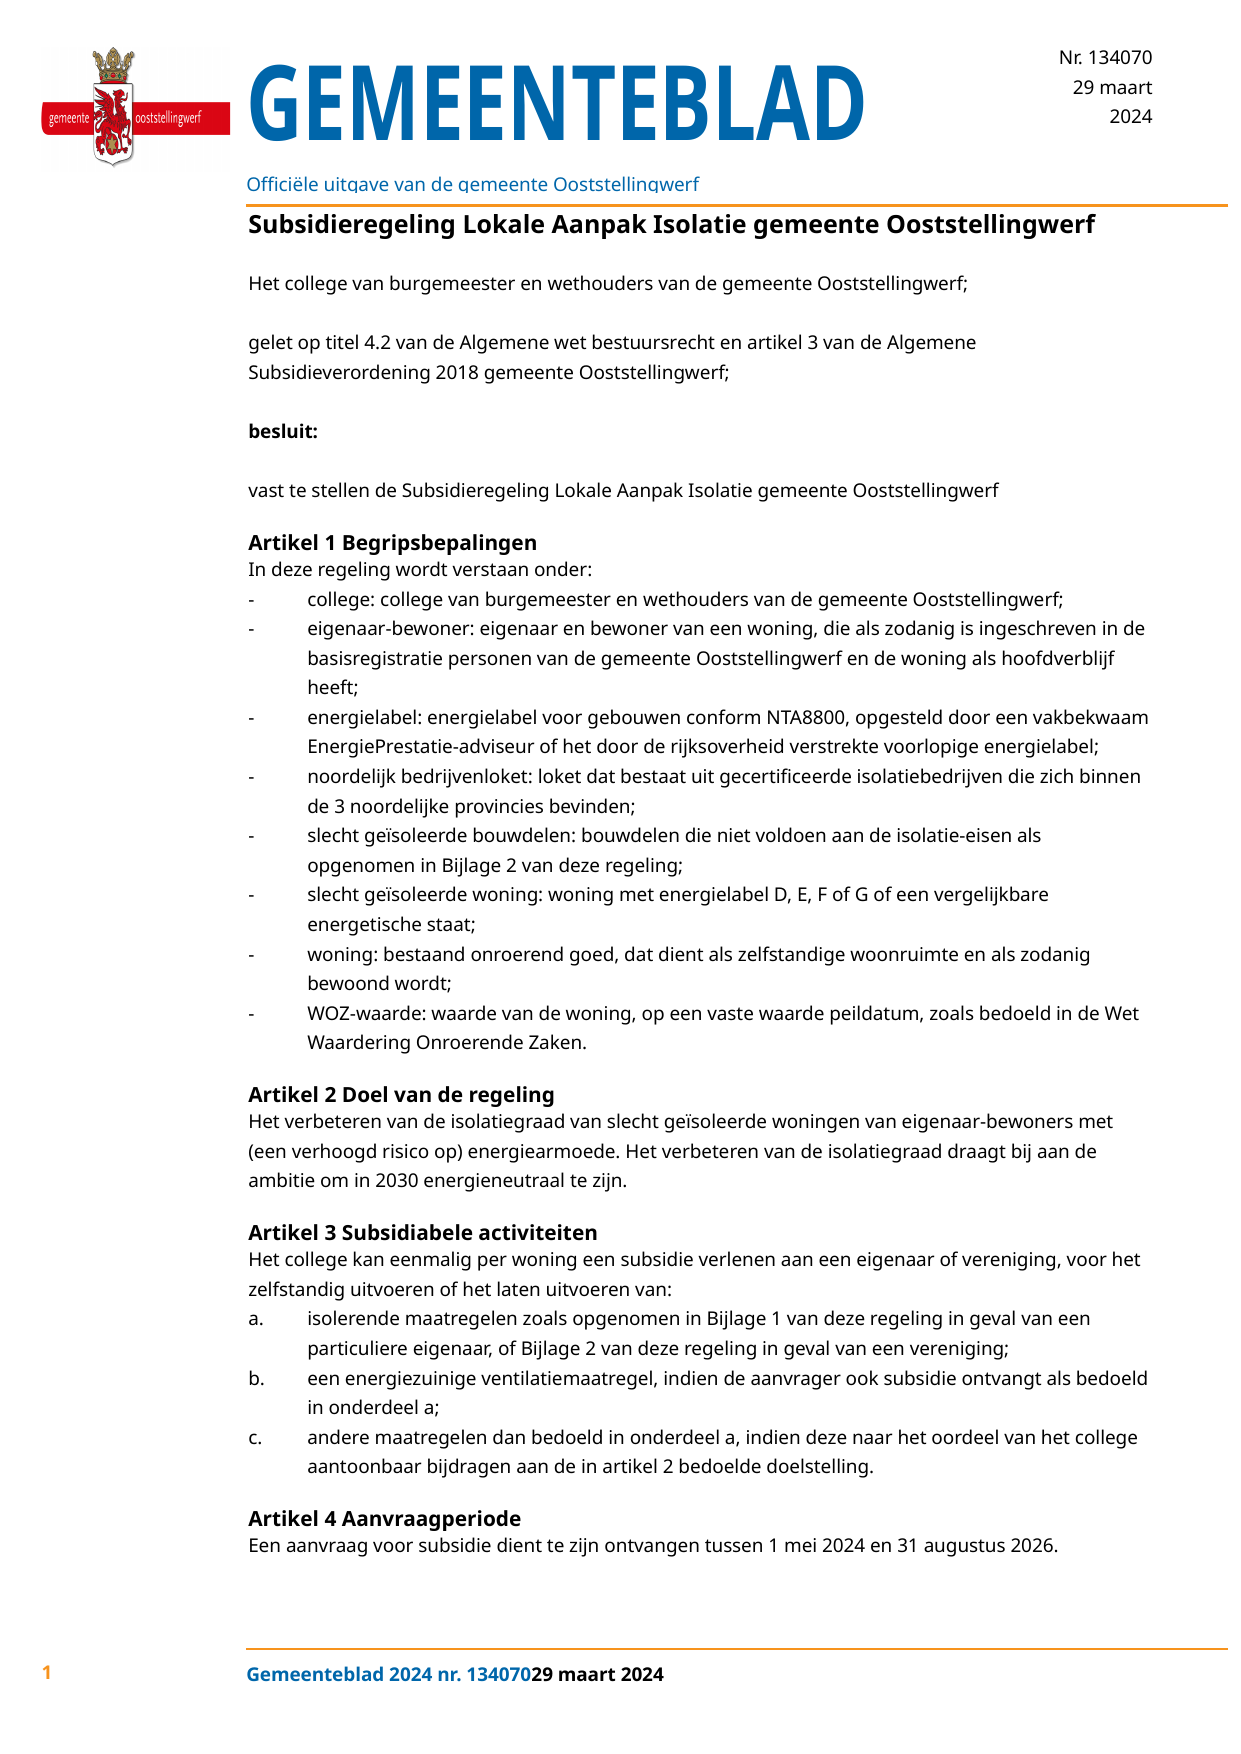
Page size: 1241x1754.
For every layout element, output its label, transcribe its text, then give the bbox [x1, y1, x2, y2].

text Artikel 4 Aanvraagperiode [248, 1504, 1152, 1532]
picture [41, 47, 231, 172]
list andere maatregelen dan bedoeld in onderdeel a, indien deze naar het oordeel van het college aantoonbaar bijdragen aan de in artikel 2 bedoelde doelstelling. [248, 1424, 1152, 1479]
list woning: bestaand onroerend goed, dat dient als zelfstandige woonruimte en als zodanig bewoond wordt; [248, 941, 1152, 996]
text In deze regeling wordt verstaan onder: [248, 556, 1152, 582]
text gelet op titel 4.2 van de Algemene wet bestuursrecht en artikel 3 van de Algemene Subsidieverordening 2018 gemeente Ooststellingwerf; [248, 329, 1152, 385]
text Artikel 1 Begripsbepalingen [248, 528, 1152, 556]
text Het verbeteren van de isolatiegraad van slecht geïsoleerde woningen van eigenaar-bewoners met (een verhoogd risico op) energiearmoede. Het verbeteren van de isolatiegraad draagt bij aan de ambitie om in 2030 energieneutraal te zijn. [248, 1108, 1152, 1193]
text Subsidieregeling Lokale Aanpak Isolatie gemeente Ooststellingwerf [248, 207, 1152, 241]
list een energiezuinige ventilatiemaatregel, indien de aanvrager ook subsidie ontvangt als bedoeld in onderdeel a; [248, 1365, 1152, 1420]
list eigenaar-bewoner: eigenaar en bewoner van een woning, die als zodanig is ingeschreven in de basisregistratie personen van de gemeente Ooststellingwerf en de woning als hoofdverblijf heeft; [248, 615, 1152, 700]
text Een aanvraag voor subsidie dient te zijn ontvangen tussen 1 mei 2024 en 31 augustus 2026. [248, 1532, 1152, 1558]
list slecht geïsoleerde bouwdelen: bouwdelen die niet voldoen aan de isolatie-eisen als opgenomen in Bijlage 2 van deze regeling; [248, 822, 1152, 878]
list energielabel: energielabel voor gebouwen conform NTA8800, opgesteld door een vakbekwaam EnergiePrestatie-adviseur of het door de rijksoverheid verstrekte voorlopige energielabel; [248, 704, 1152, 759]
text vast te stellen de Subsidieregeling Lokale Aanpak Isolatie gemeente Ooststellingwerf [248, 477, 1152, 503]
list slecht geïsoleerde woning: woning met energielabel D, E, F of G of een vergelijkbare energetische staat; [248, 882, 1152, 937]
text Het college van burgemeester en wethouders van de gemeente Ooststellingwerf; [248, 270, 1152, 296]
list WOZ-waarde: waarde van de woning, op een vaste waarde peildatum, zoals bedoeld in de Wet Waardering Onroerende Zaken. [248, 1000, 1152, 1055]
list noordelijk bedrijvenloket: loket dat bestaat uit gecertificeerde isolatiebedrijven die zich binnen de 3 noordelijke provincies bevinden; [248, 763, 1152, 819]
text Artikel 3 Subsidiabele activiteiten [248, 1218, 1152, 1246]
text besluit: [248, 418, 1152, 444]
text Artikel 2 Doel van de regeling [248, 1080, 1152, 1108]
list isolerende maatregelen zoals opgenomen in Bijlage 1 van deze regeling in geval van een particuliere eigenaar, of Bijlage 2 van deze regeling in geval van een vereniging; [248, 1306, 1152, 1361]
list college: college van burgemeester en wethouders van de gemeente Ooststellingwerf; [248, 586, 1152, 612]
text Het college kan eenmalig per woning een subsidie verlenen aan een eigenaar of vereniging, voor het zelfstandig uitvoeren of het laten uitvoeren van: [248, 1246, 1152, 1302]
